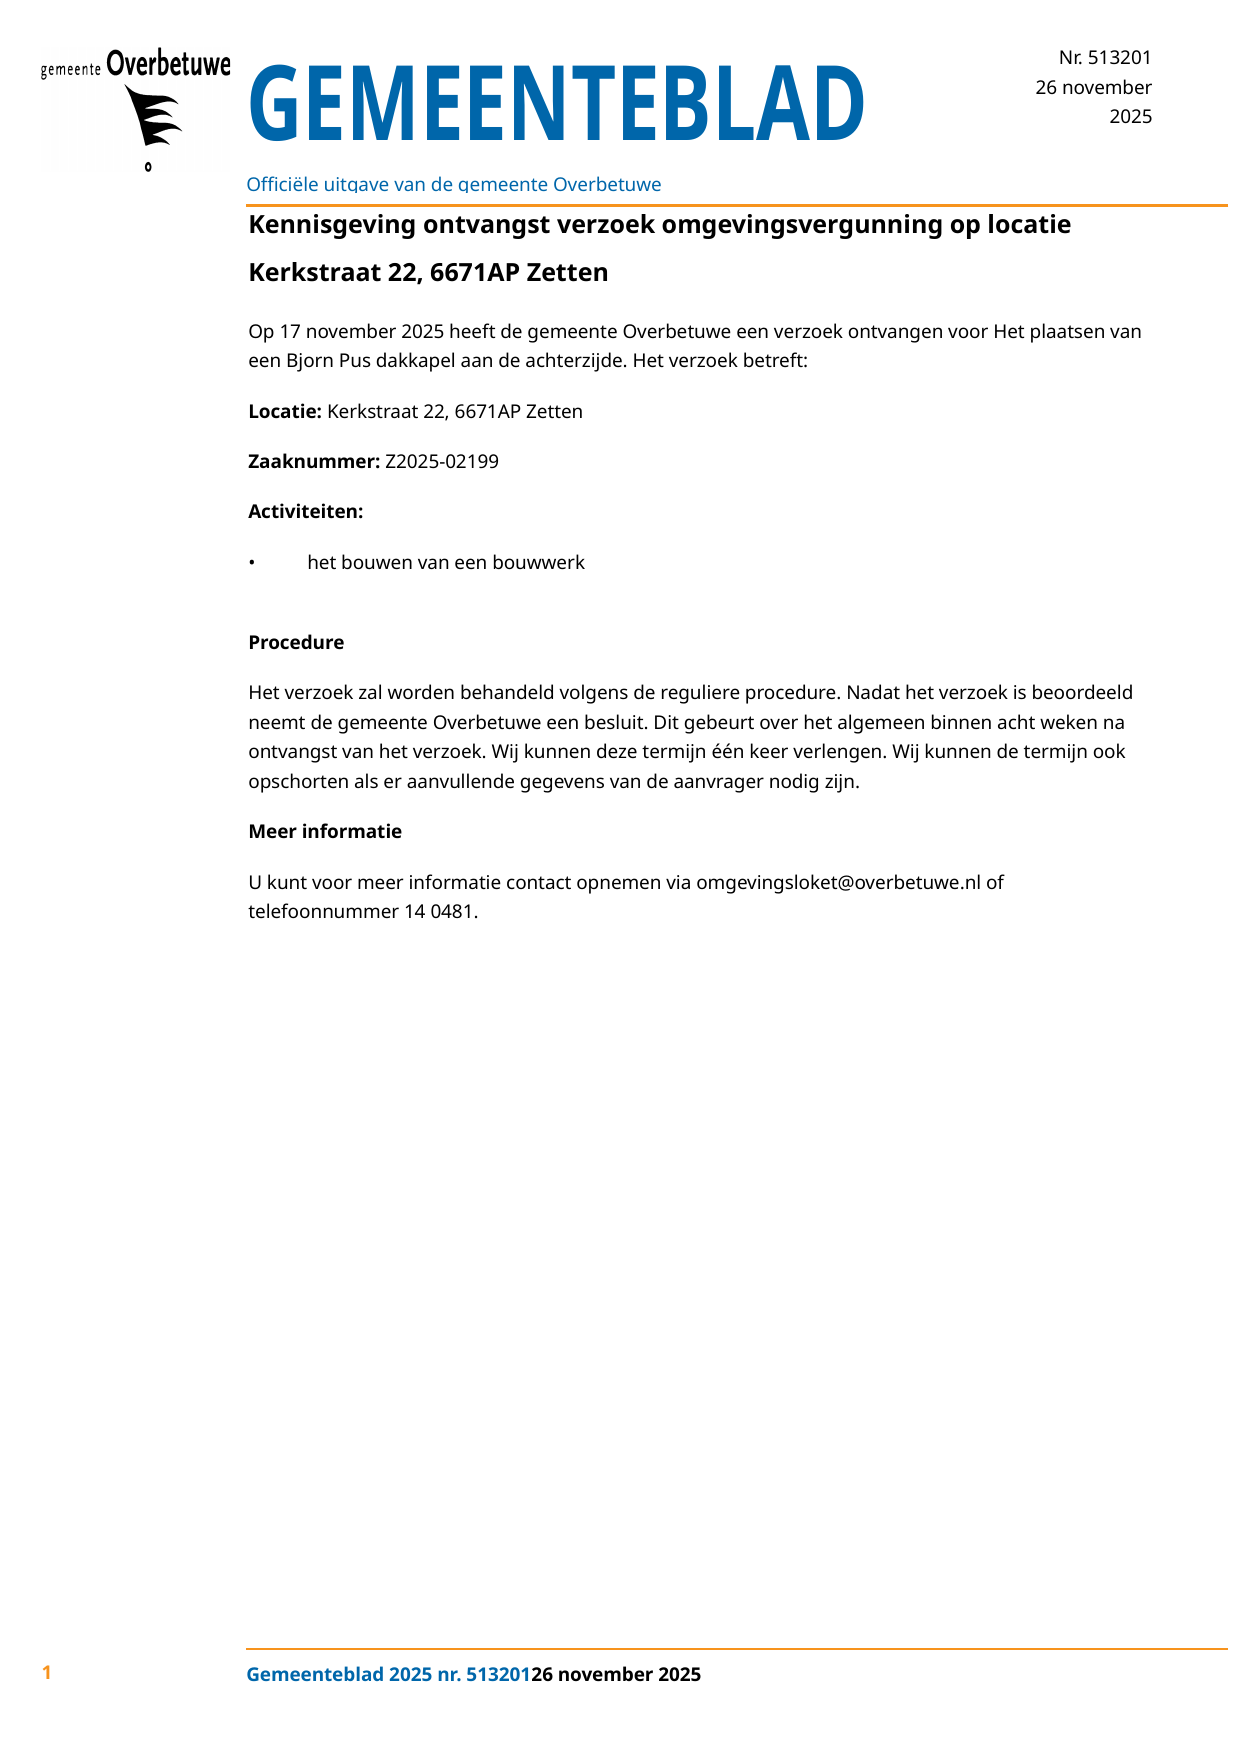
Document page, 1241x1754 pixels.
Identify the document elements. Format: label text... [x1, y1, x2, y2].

text Zaaknummer: Z2025-02199 [248, 448, 1152, 474]
list het bouwen van een bouwwerk [248, 549, 1152, 575]
text Het verzoek zal worden behandeld volgens de reguliere procedure. Nadat het verzoek is beoordeeld neemt de gemeente Overbetuwe een besluit. Dit gebeurt over het algemeen binnen acht weken na ontvangst van het verzoek. Wij kunnen deze termijn één keer verlengen. Wij kunnen de termijn ook opschorten als er aanvullende gegevens van de aanvrager nodig zijn. [248, 679, 1152, 794]
picture [41, 47, 231, 172]
text Locatie: Kerkstraat 22, 6671AP Zetten [248, 398, 1152, 424]
text Op 17 november 2025 heeft de gemeente Overbetuwe een verzoek ontvangen voor Het plaatsen van een Bjorn Pus dakkapel aan de achterzijde. Het verzoek betreft: [248, 318, 1152, 373]
text U kunt voor meer informatie contact opnemen via omgevingsloket@overbetuwe.nl of telefoonnummer 14 0481. [248, 869, 1152, 924]
text Meer informatie [248, 819, 1152, 844]
text Procedure [248, 629, 1152, 655]
text Kennisgeving ontvangst verzoek omgevingsvergunning op locatie Kerkstraat 22, 6671AP Zetten [248, 207, 1152, 288]
text Activiteiten: [248, 499, 1152, 524]
